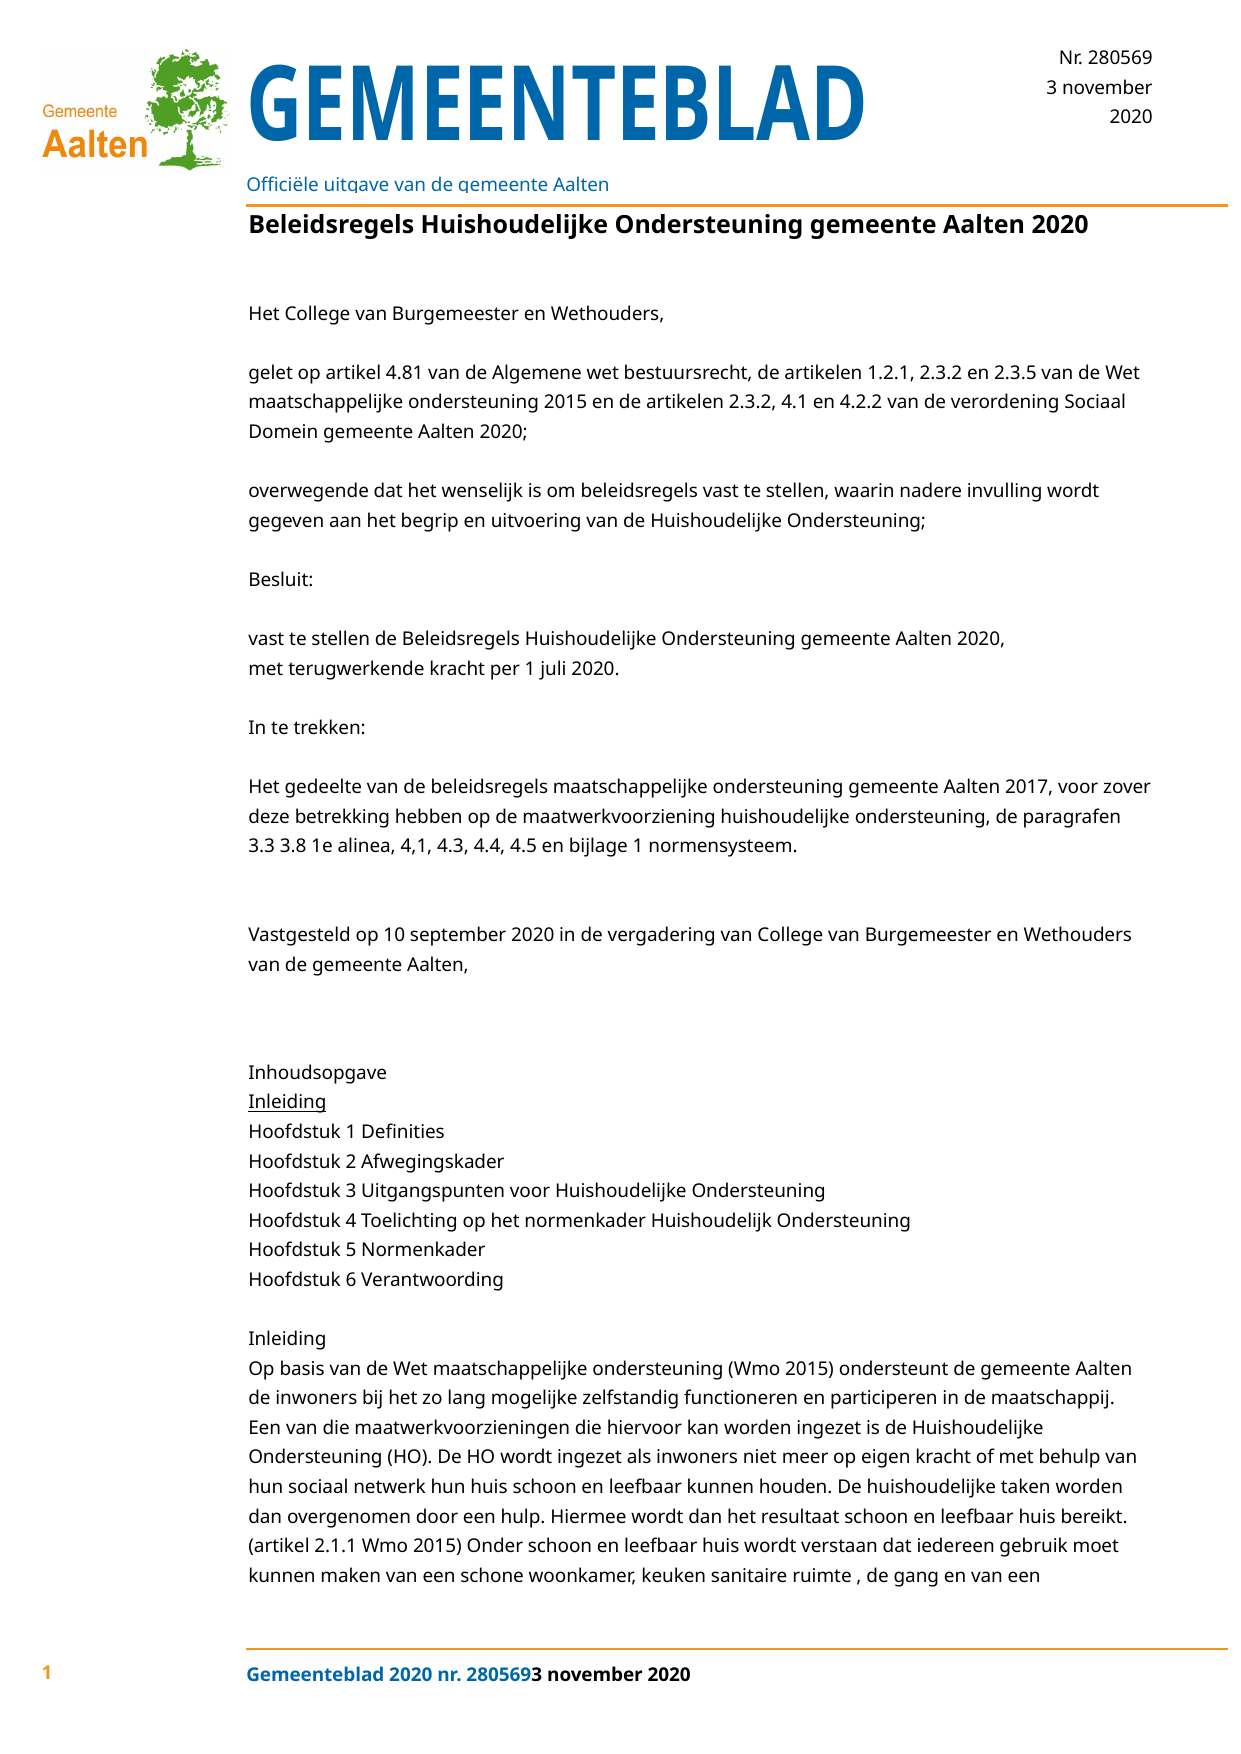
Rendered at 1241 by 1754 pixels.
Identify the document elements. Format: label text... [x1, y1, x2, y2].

text Hoofdstuk 3 Uitgangspunten voor Huishoudelijke Ondersteuning [248, 1177, 1152, 1203]
text Vastgesteld op 10 september 2020 in de vergadering van College van Burgemeester en Wethouders van de gemeente Aalten, [248, 921, 1152, 976]
text overwegende dat het wenselijk is om beleidsregels vast te stellen, waarin nadere invulling wordt gegeven aan het begrip en uitvoering van de Huishoudelijke Ondersteuning; [248, 477, 1152, 533]
text Inhoudsopgave [248, 1059, 1152, 1085]
text Inleiding [248, 1089, 1152, 1114]
text Hoofdstuk 6 Verantwoording [248, 1266, 1152, 1292]
text Op basis van de Wet maatschappelijke ondersteuning (Wmo 2015) ondersteunt de gemeente Aalten de inwoners bij het zo lang mogelijke zelfstandig functioneren en participeren in de maatschappij. Een van die maatwerkvoorzieningen die hiervoor kan worden ingezet is de Huishoudelijke Ondersteuning (HO). De HO wordt ingezet als inwoners niet meer op eigen kracht of met behulp van hun sociaal netwerk hun huis schoon en leefbaar kunnen houden. De huishoudelijke taken worden dan overgenomen door een hulp. Hiermee wordt dan het resultaat schoon en leefbaar huis bereikt. (artikel 2.1.1 Wmo 2015) Onder schoon en leefbaar huis wordt verstaan dat iedereen gebruik moet kunnen maken van een schone woonkamer, keuken sanitaire ruimte , de gang en van een [248, 1355, 1152, 1588]
text Hoofdstuk 4 Toelichting op het normenkader Huishoudelijk Ondersteuning [248, 1207, 1152, 1233]
text vast te stellen de Beleidsregels Huishoudelijke Ondersteuning gemeente Aalten 2020, [248, 625, 1152, 651]
text Beleidsregels Huishoudelijke Ondersteuning gemeente Aalten 2020 [248, 207, 1152, 241]
text Hoofdstuk 1 Definities [248, 1118, 1152, 1144]
text gelet op artikel 4.81 van de Algemene wet bestuursrecht, de artikelen 1.2.1, 2.3.2 en 2.3.5 van de Wet maatschappelijke ondersteuning 2015 en de artikelen 2.3.2, 4.1 en 4.2.2 van de verordening Sociaal Domein gemeente Aalten 2020; [248, 359, 1152, 444]
text In te trekken: [248, 714, 1152, 740]
text Het gedeelte van de beleidsregels maatschappelijke ondersteuning gemeente Aalten 2017, voor zover deze betrekking hebben op de maatwerkvoorziening huishoudelijke ondersteuning, de paragrafen 3.3 3.8 1e alinea, 4,1, 4.3, 4.4, 4.5 en bijlage 1 normensysteem. [248, 773, 1152, 858]
text Hoofdstuk 5 Normenkader [248, 1237, 1152, 1262]
text Besluit: [248, 566, 1152, 592]
text Inleiding [248, 1325, 1152, 1351]
text met terugwerkende kracht per 1 juli 2020. [248, 655, 1152, 681]
text Hoofdstuk 2 Afwegingskader [248, 1148, 1152, 1174]
text Het College van Burgemeester en Wethouders, [248, 300, 1152, 326]
picture [41, 47, 231, 172]
